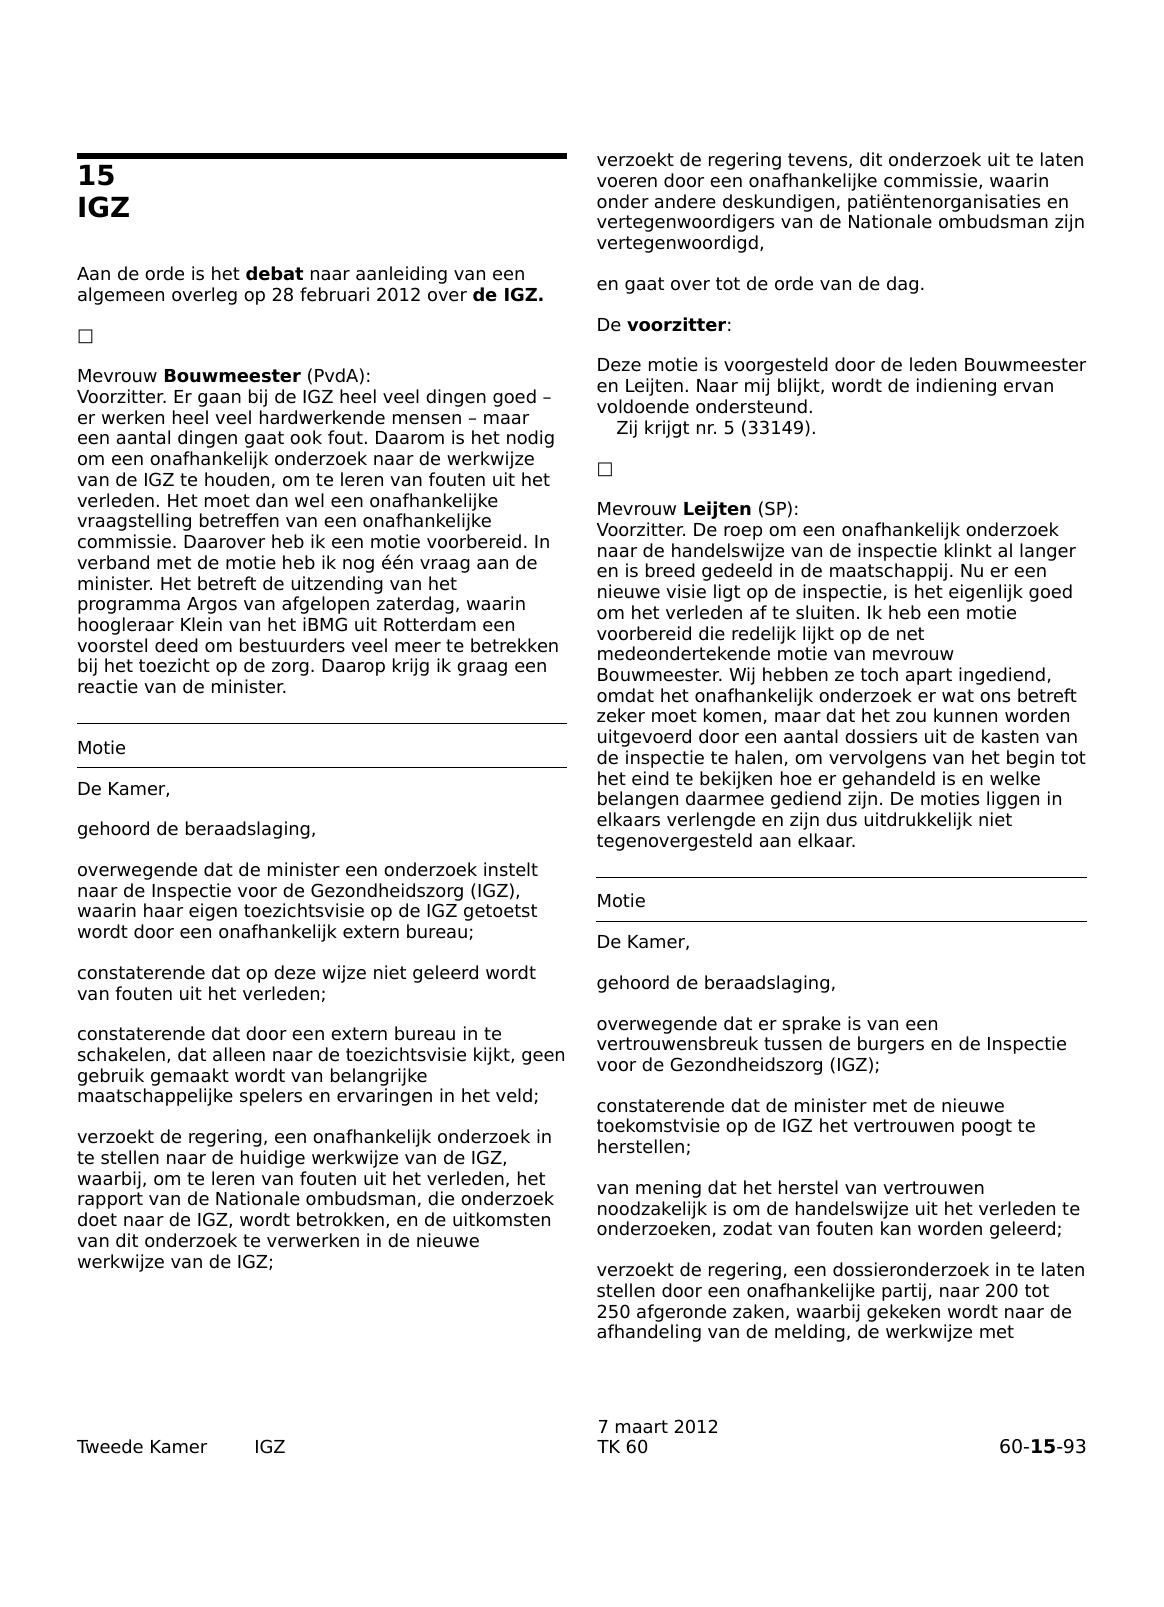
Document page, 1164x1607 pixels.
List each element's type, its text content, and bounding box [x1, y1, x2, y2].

text Motie [77, 738, 567, 758]
text □ [77, 325, 567, 346]
text De Kamer, [77, 778, 567, 799]
text Deze motie is voorgesteld door de leden Bouwmeester en Leijten. Naar mij blijkt, wordt de indiening ervan voldoende ondersteund. [596, 355, 1087, 417]
text gehoord de beraadslaging, [77, 819, 567, 840]
text constaterende dat de minister met de nieuwe toekomstvisie op de IGZ het vertrouwen poogt te herstellen; [596, 1096, 1087, 1158]
text Motie [596, 891, 1087, 912]
text □ [596, 458, 1087, 479]
text De voorzitter: [596, 314, 1087, 335]
text verzoekt de regering tevens, dit onderzoek uit te laten voeren door een onafhankelijke commissie, waarin onder andere deskundigen, patiëntenorganisaties en vertegenwoordigers van de Nationale ombudsman zijn vertegenwoordigd, [596, 150, 1087, 254]
text Mevrouw Leijten (SP): [596, 499, 1087, 520]
text constaterende dat door een extern bureau in te schakelen, dat alleen naar de toezichtsvisie kijkt, geen gebruik gemaakt wordt van belangrijke maatschappelijke spelers en ervaringen in het veld; [77, 1024, 567, 1107]
text overwegende dat de minister een onderzoek instelt naar de Inspectie voor de Gezondheidszorg (IGZ), waarin haar eigen toezichtsvisie op de IGZ getoetst wordt door een onafhankelijk extern bureau; [77, 860, 567, 943]
text en gaat over tot de orde van de dag. [596, 274, 1087, 294]
text Zij krijgt nr. 5 (33149). [596, 417, 1087, 438]
text constaterende dat op deze wijze niet geleerd wordt van fouten uit het verleden; [77, 963, 567, 1004]
text van mening dat het herstel van vertrouwen noodzakelijk is om de handelswijze uit het verleden te onderzoeken, zodat van fouten kan worden geleerd; [596, 1178, 1087, 1240]
title 15 IGZ [77, 159, 567, 224]
text De Kamer, [596, 932, 1087, 953]
text verzoekt de regering, een onafhankelijk onderzoek in te stellen naar de huidige werkwijze van de IGZ, waarbij, om te leren van fouten uit het verleden, het rapport van de Nationale ombudsman, die onderzoek doet naar de IGZ, wordt betrokken, en de uitkomsten van dit onderzoek te verwerken in de nieuwe werkwijze van de IGZ; [77, 1127, 567, 1272]
text Aan de orde is het debat naar aanleiding van een algemeen overleg op 28 februari 2012 over de IGZ. [77, 264, 567, 305]
text Voorzitter. De roep om een onafhankelijk onderzoek naar de handelswijze van de inspectie klinkt al langer en is breed gedeeld in de maatschappij. Nu er een nieuwe visie ligt op de inspectie, is het eigenlijk goed om het verleden af te sluiten. Ik heb een motie voorbereid die redelijk lijkt op de net medeondertekende motie van mevrouw Bouwmeester. Wij hebben ze toch apart ingediend, omdat het onafhankelijk onderzoek er wat ons betreft zeker moet komen, maar dat het zou kunnen worden uitgevoerd door een aantal dossiers uit de kasten van de inspectie te halen, om vervolgens van het begin tot het eind te bekijken hoe er gehandeld is en welke belangen daarmee gediend zijn. De moties liggen in elkaars verlengde en zijn dus uitdrukkelijk niet tegenovergesteld aan elkaar. [596, 520, 1087, 851]
text overwegende dat er sprake is van een vertrouwensbreuk tussen de burgers en de Inspectie voor de Gezondheidszorg (IGZ); [596, 1013, 1087, 1076]
text Mevrouw Bouwmeester (PvdA): [77, 366, 567, 387]
text gehoord de beraadslaging, [596, 973, 1087, 993]
text verzoekt de regering, een dossieronderzoek in te laten stellen door een onafhankelijke partij, naar 200 tot 250 afgeronde zaken, waarbij gekeken wordt naar de afhandeling van de melding, de werkwijze met [596, 1260, 1087, 1343]
text Voorzitter. Er gaan bij de IGZ heel veel dingen goed – er werken heel veel hardwerkende mensen – maar een aantal dingen gaat ook fout. Daarom is het nodig om een onafhankelijk onderzoek naar de werkwijze van de IGZ te houden, om te leren van fouten uit het verleden. Het moet dan wel een onafhankelijke vraagstelling betreffen van een onafhankelijke commissie. Daarover heb ik een motie voorbereid. In verband met de motie heb ik nog één vraag aan de minister. Het betreft de uitzending van het programma Argos van afgelopen zaterdag, waarin hoogleraar Klein van het iBMG uit Rotterdam een voorstel deed om bestuurders veel meer te betrekken bij het toezicht op de zorg. Daarop krijg ik graag een reactie van de minister. [77, 387, 567, 698]
